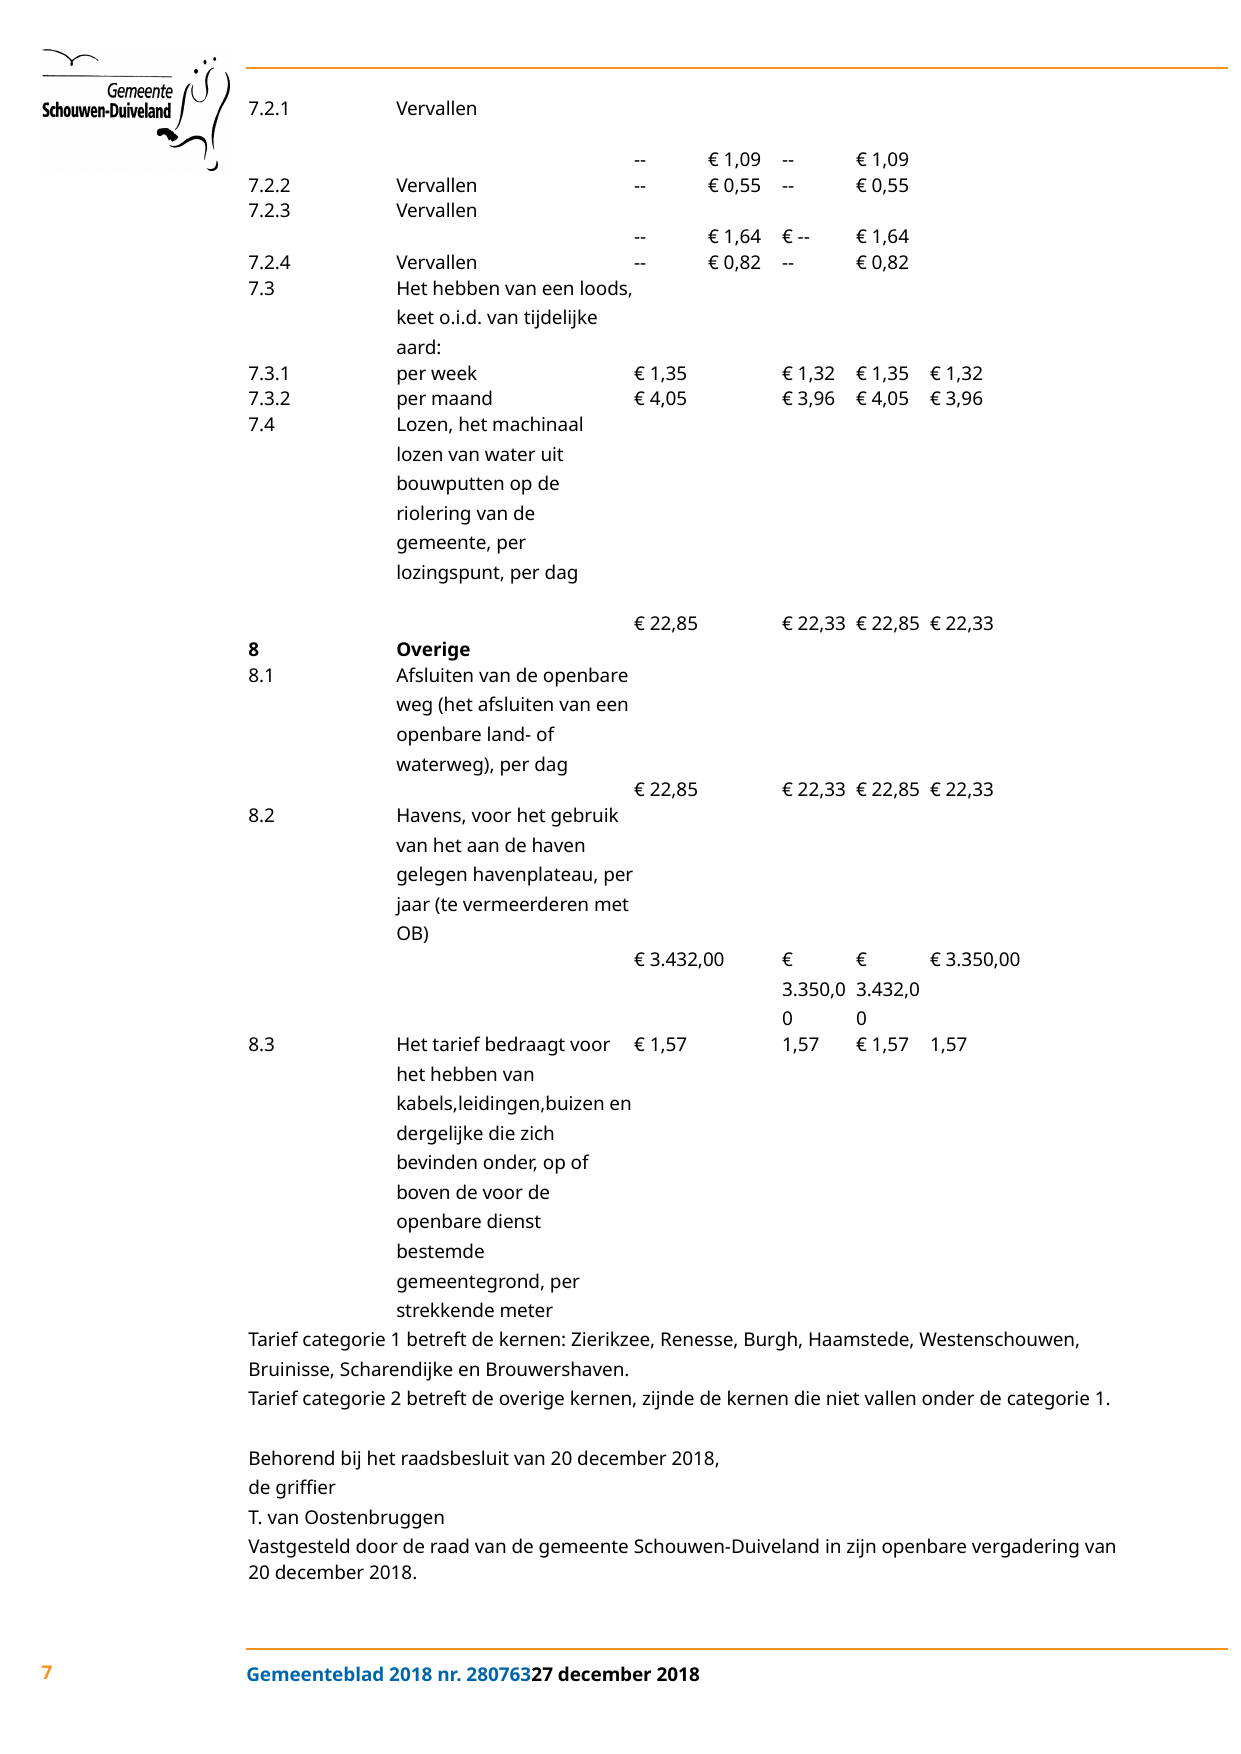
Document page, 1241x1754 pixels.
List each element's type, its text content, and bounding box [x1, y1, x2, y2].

table_cell Het tarief bedraagt voor het hebben van kabels,leidingen,buizen en dergelijke die zich bevinden onder, op of boven de voor de openbare dienst bestemde gemeentegrond, per strekkende meter [396, 1031, 634, 1323]
table_cell 8.1 [248, 662, 396, 777]
table_cell € 1,35 [634, 360, 782, 386]
table_cell [930, 411, 1152, 585]
table_cell [856, 802, 930, 946]
table_cell € 22,33 [782, 777, 856, 802]
table_cell € 1,64 [708, 224, 782, 249]
table_cell [856, 95, 1078, 121]
table_cell [634, 585, 782, 611]
table_cell € 22,85 [634, 611, 782, 636]
table_cell € 1,09 [708, 146, 782, 172]
table_cell 8.2 [248, 802, 396, 946]
table_cell [396, 585, 634, 611]
table_cell € 22,33 [782, 611, 856, 636]
table_cell € 1,32 [930, 360, 1152, 386]
table_cell [248, 777, 396, 802]
table_cell Overige [396, 636, 634, 662]
table_cell 7.3.1 [248, 360, 396, 386]
table_cell Vervallen [396, 198, 634, 223]
table_cell Vervallen [396, 249, 634, 275]
table_cell [248, 611, 396, 636]
table_cell 7.4 [248, 411, 396, 585]
table_cell € 3.432,00 [856, 946, 930, 1031]
table_cell € 1,57 [856, 1031, 930, 1323]
text T. van Oostenbruggen [248, 1504, 1152, 1530]
table_cell 8.3 [248, 1031, 396, 1323]
table_cell [856, 411, 930, 585]
table_cell [634, 411, 782, 585]
table_cell Lozen, het machinaal lozen van water uit bouwputten op de riolering van de gemeente, per lozingspunt, per dag [396, 411, 634, 585]
table_cell [634, 275, 782, 360]
table_cell 7.2.3 [248, 198, 396, 223]
table_cell € 1,64 [856, 224, 1078, 249]
table_cell [782, 662, 856, 777]
table_cell € -- [782, 224, 856, 249]
table_cell [396, 146, 634, 172]
table_cell 7.2.2 [248, 172, 396, 198]
table_cell [782, 121, 856, 146]
table_cell [708, 121, 782, 146]
table_cell € 0,82 [856, 249, 1078, 275]
table_cell [782, 802, 856, 946]
table_cell -- [782, 172, 856, 198]
table_cell € 3.350,00 [782, 946, 856, 1031]
table_cell € 1,57 [634, 1031, 782, 1323]
table_cell [396, 611, 634, 636]
table_cell [856, 662, 930, 777]
table_cell [634, 802, 782, 946]
table_cell per maand [396, 386, 634, 411]
table_cell [782, 95, 856, 121]
table_cell [396, 777, 634, 802]
text Tarief categorie 2 betreft de overige kernen, zijnde de kernen die niet vallen onder de categorie 1. [248, 1386, 1152, 1411]
table_cell [634, 95, 708, 121]
table_cell [248, 146, 396, 172]
table_cell Vervallen [396, 172, 634, 198]
table_cell [782, 275, 856, 360]
text Vastgesteld door de raad van de gemeente Schouwen-Duiveland in zijn openbare vergadering van 20 december 2018. [248, 1533, 1152, 1585]
table_cell € 22,33 [930, 611, 1152, 636]
table_cell [396, 224, 634, 249]
table_cell [248, 121, 396, 146]
table_cell [634, 662, 782, 777]
table_cell € 22,85 [856, 777, 930, 802]
table_cell € 0,55 [708, 172, 782, 198]
table_cell [396, 121, 634, 146]
table_cell € 1,09 [856, 146, 1078, 172]
table_cell 7.2.4 [248, 249, 396, 275]
table_cell -- [634, 249, 708, 275]
text Tarief categorie 1 betreft de kernen: Zierikzee, Renesse, Burgh, Haamstede, Westenschouwen, Bruinisse, Scharendijke en Brouwershaven. [248, 1326, 1152, 1382]
table_cell [248, 585, 396, 611]
table_cell [856, 585, 930, 611]
table_cell [930, 662, 1152, 777]
table_cell € 0,82 [708, 249, 782, 275]
table_cell Het hebben van een loods, keet o.i.d. van tijdelijke aard: [396, 275, 634, 360]
table_cell per week [396, 360, 634, 386]
table_cell 7.3 [248, 275, 396, 360]
table_cell [708, 198, 782, 223]
table_cell [634, 636, 782, 662]
table_cell € 22,85 [856, 611, 930, 636]
table_cell € 3.350,00 [930, 946, 1152, 1031]
table_cell [782, 636, 856, 662]
table_cell [856, 198, 1078, 223]
table_cell -- [634, 146, 708, 172]
table_cell € 4,05 [634, 386, 782, 411]
table_cell [248, 946, 396, 1031]
table_cell [708, 95, 782, 121]
table_cell Afsluiten van de openbare weg (het afsluiten van een openbare land- of waterweg), per dag [396, 662, 634, 777]
table_cell [856, 121, 1078, 146]
table_cell 8 [248, 636, 396, 662]
table_cell € 1,32 [782, 360, 856, 386]
table_cell € 4,05 [856, 386, 930, 411]
table_cell [930, 275, 1152, 360]
table_cell [930, 802, 1152, 946]
table_cell -- [634, 172, 708, 198]
table_cell Vervallen [396, 95, 634, 121]
table_cell [248, 224, 396, 249]
table_cell € 3.432,00 [634, 946, 782, 1031]
table_cell € 22,33 [930, 777, 1152, 802]
picture [41, 47, 231, 172]
table_cell [396, 946, 634, 1031]
table_cell [930, 585, 1152, 611]
table_cell [782, 198, 856, 223]
table_cell [856, 636, 930, 662]
text Behorend bij het raadsbesluit van 20 december 2018, [248, 1445, 1152, 1471]
table_cell € 3,96 [782, 386, 856, 411]
table_cell -- [634, 224, 708, 249]
table_cell [634, 198, 708, 223]
table_cell 1,57 [930, 1031, 1152, 1323]
table_cell 7.3.2 [248, 386, 396, 411]
table_cell -- [782, 146, 856, 172]
table_cell [930, 636, 1152, 662]
table_cell Havens, voor het gebruik van het aan de haven gelegen havenplateau, per jaar (te vermeerderen met OB) [396, 802, 634, 946]
table_cell € 1,35 [856, 360, 930, 386]
table_cell [856, 275, 930, 360]
table_cell € 3,96 [930, 386, 1152, 411]
table_cell -- [782, 249, 856, 275]
table_cell 7.2.1 [248, 95, 396, 121]
table_cell 1,57 [782, 1031, 856, 1323]
table_cell € 0,55 [856, 172, 1078, 198]
table_cell [634, 121, 708, 146]
table_cell [782, 411, 856, 585]
table_cell € 22,85 [634, 777, 782, 802]
table_cell [782, 585, 856, 611]
text de griffier [248, 1474, 1152, 1500]
